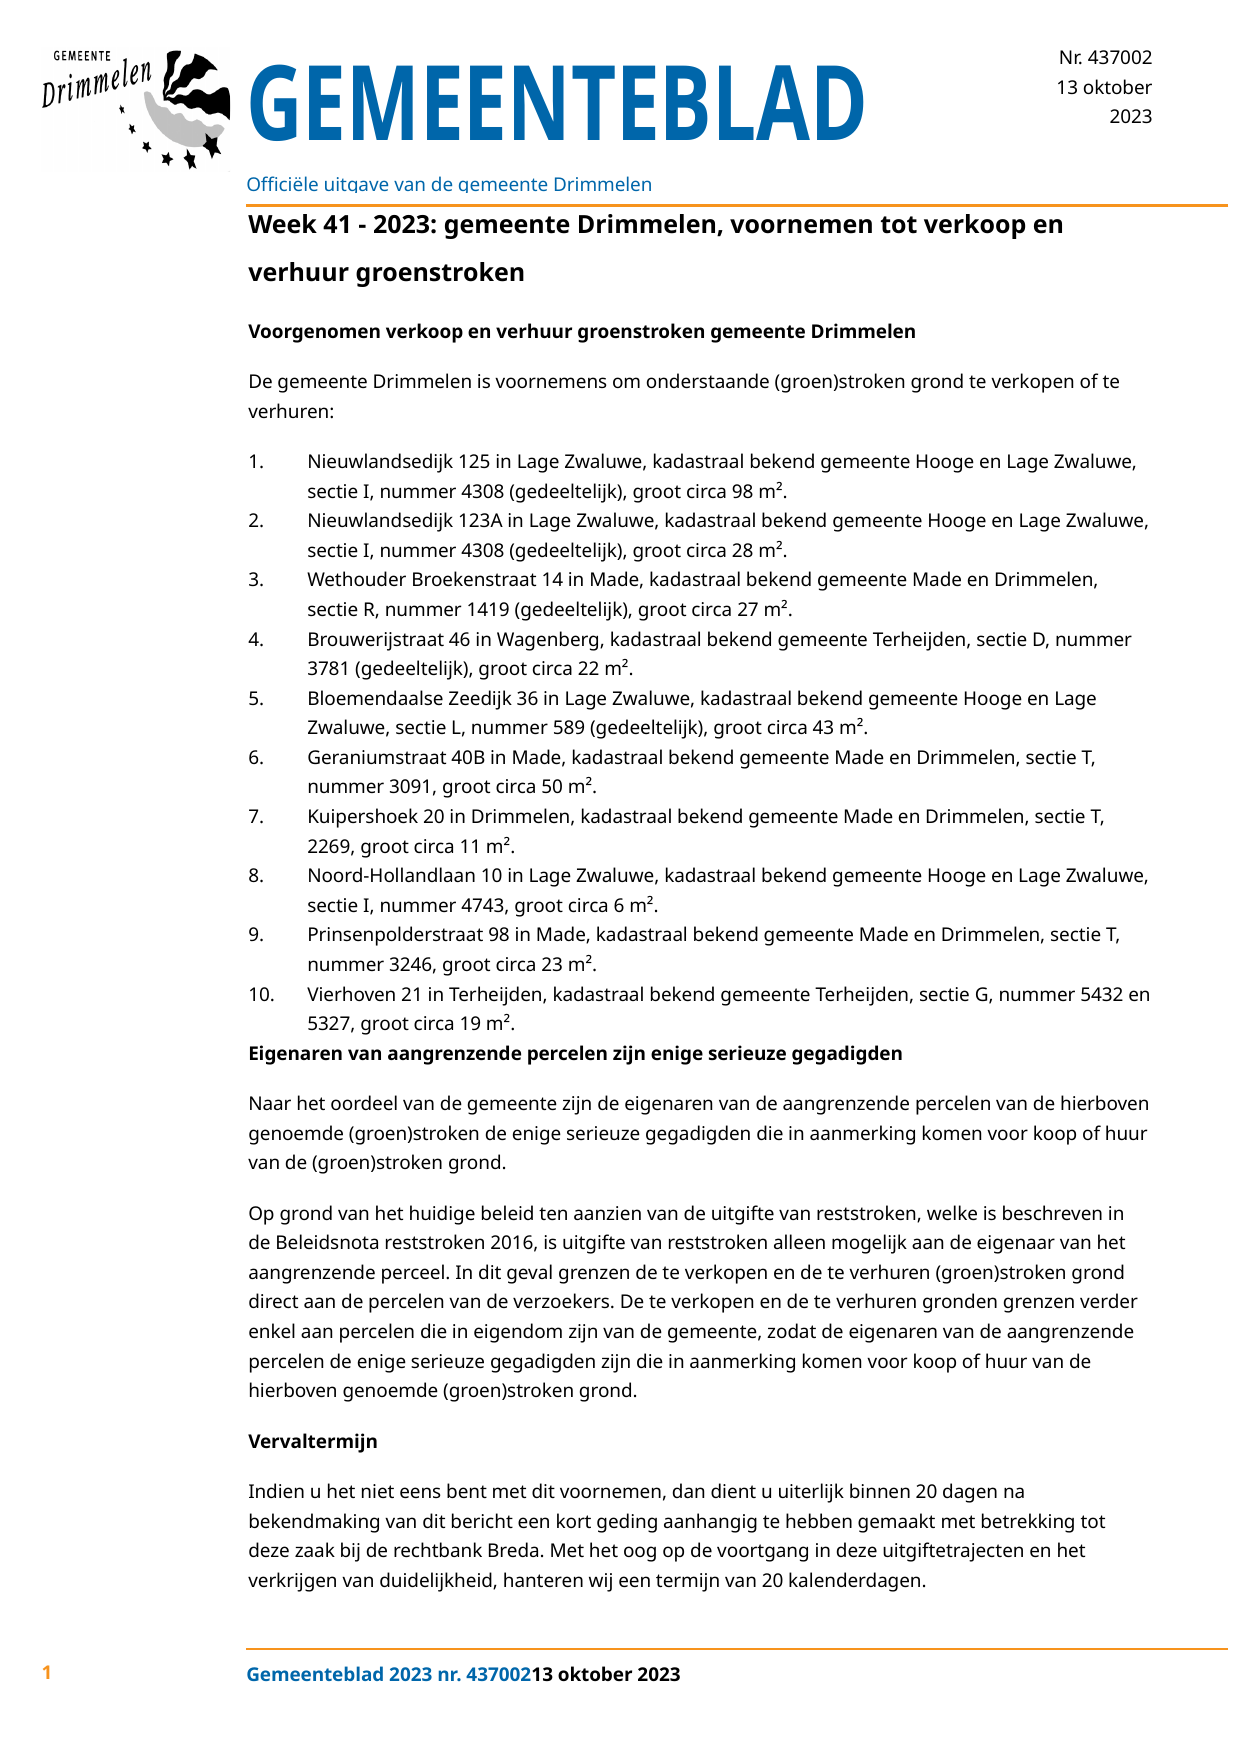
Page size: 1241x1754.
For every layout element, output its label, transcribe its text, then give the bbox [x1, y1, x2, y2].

list Geraniumstraat 40B in Made, kadastraal bekend gemeente Made en Drimmelen, sectie T, nummer 3091, groot circa 50 m². [248, 744, 1152, 799]
list Nieuwlandsedijk 123A in Lage Zwaluwe, kadastraal bekend gemeente Hooge en Lage Zwaluwe, sectie I, nummer 4308 (gedeeltelijk), groot circa 28 m². [248, 507, 1152, 563]
list Wethouder Broekenstraat 14 in Made, kadastraal bekend gemeente Made en Drimmelen, sectie R, nummer 1419 (gedeeltelijk), groot circa 27 m². [248, 567, 1152, 622]
text Indien u het niet eens bent met dit voornemen, dan dient u uiterlijk binnen 20 dagen na bekendmaking van dit bericht een kort geding aanhangig te hebben gemaakt met betrekking tot deze zaak bij de rechtbank Breda. Met het oog op de voortgang in deze uitgiftetrajecten en het verkrijgen van duidelijkheid, hanteren wij een termijn van 20 kalenderdagen. [248, 1478, 1152, 1593]
text Vervaltermijn [248, 1428, 1152, 1454]
list Noord-Hollandlaan 10 in Lage Zwaluwe, kadastraal bekend gemeente Hooge en Lage Zwaluwe, sectie I, nummer 4743, groot circa 6 m². [248, 862, 1152, 918]
text De gemeente Drimmelen is voornemens om onderstaande (groen)stroken grond te verkopen of te verhuren: [248, 368, 1152, 424]
text Op grond van het huidige beleid ten aanzien van de uitgifte van reststroken, welke is beschreven in de Beleidsnota reststroken 2016, is uitgifte van reststroken alleen mogelijk aan de eigenaar van het aangrenzende perceel. In dit geval grenzen de te verkopen en de te verhuren (groen)stroken grond direct aan de percelen van de verzoekers. De te verkopen en de te verhuren gronden grenzen verder enkel aan percelen die in eigendom zijn van de gemeente, zodat de eigenaren van de aangrenzende percelen de enige serieuze gegadigden zijn die in aanmerking komen voor koop of huur van de hierboven genoemde (groen)stroken grond. [248, 1200, 1152, 1403]
text Voorgenomen verkoop en verhuur groenstroken gemeente Drimmelen [248, 318, 1152, 344]
list Bloemendaalse Zeedijk 36 in Lage Zwaluwe, kadastraal bekend gemeente Hooge en Lage Zwaluwe, sectie L, nummer 589 (gedeeltelijk), groot circa 43 m². [248, 685, 1152, 740]
list Vierhoven 21 in Terheijden, kadastraal bekend gemeente Terheijden, sectie G, nummer 5432 en 5327, groot circa 19 m². [248, 981, 1152, 1036]
list Brouwerijstraat 46 in Wagenberg, kadastraal bekend gemeente Terheijden, sectie D, nummer 3781 (gedeeltelijk), groot circa 22 m². [248, 626, 1152, 681]
text Naar het oordeel van de gemeente zijn de eigenaren van de aangrenzende percelen van de hierboven genoemde (groen)stroken de enige serieuze gegadigden die in aanmerking komen voor koop of huur van de (groen)stroken grond. [248, 1090, 1152, 1175]
list Prinsenpolderstraat 98 in Made, kadastraal bekend gemeente Made en Drimmelen, sectie T, nummer 3246, groot circa 23 m². [248, 922, 1152, 977]
text Eigenaren van aangrenzende percelen zijn enige serieuze gegadigden [248, 1040, 1152, 1066]
text Week 41 - 2023: gemeente Drimmelen, voornemen tot verkoop en verhuur groenstroken [248, 207, 1152, 288]
picture [41, 47, 231, 172]
list Kuipershoek 20 in Drimmelen, kadastraal bekend gemeente Made en Drimmelen, sectie T, 2269, groot circa 11 m². [248, 803, 1152, 859]
list Nieuwlandsedijk 125 in Lage Zwaluwe, kadastraal bekend gemeente Hooge en Lage Zwaluwe, sectie I, nummer 4308 (gedeeltelijk), groot circa 98 m². [248, 448, 1152, 504]
